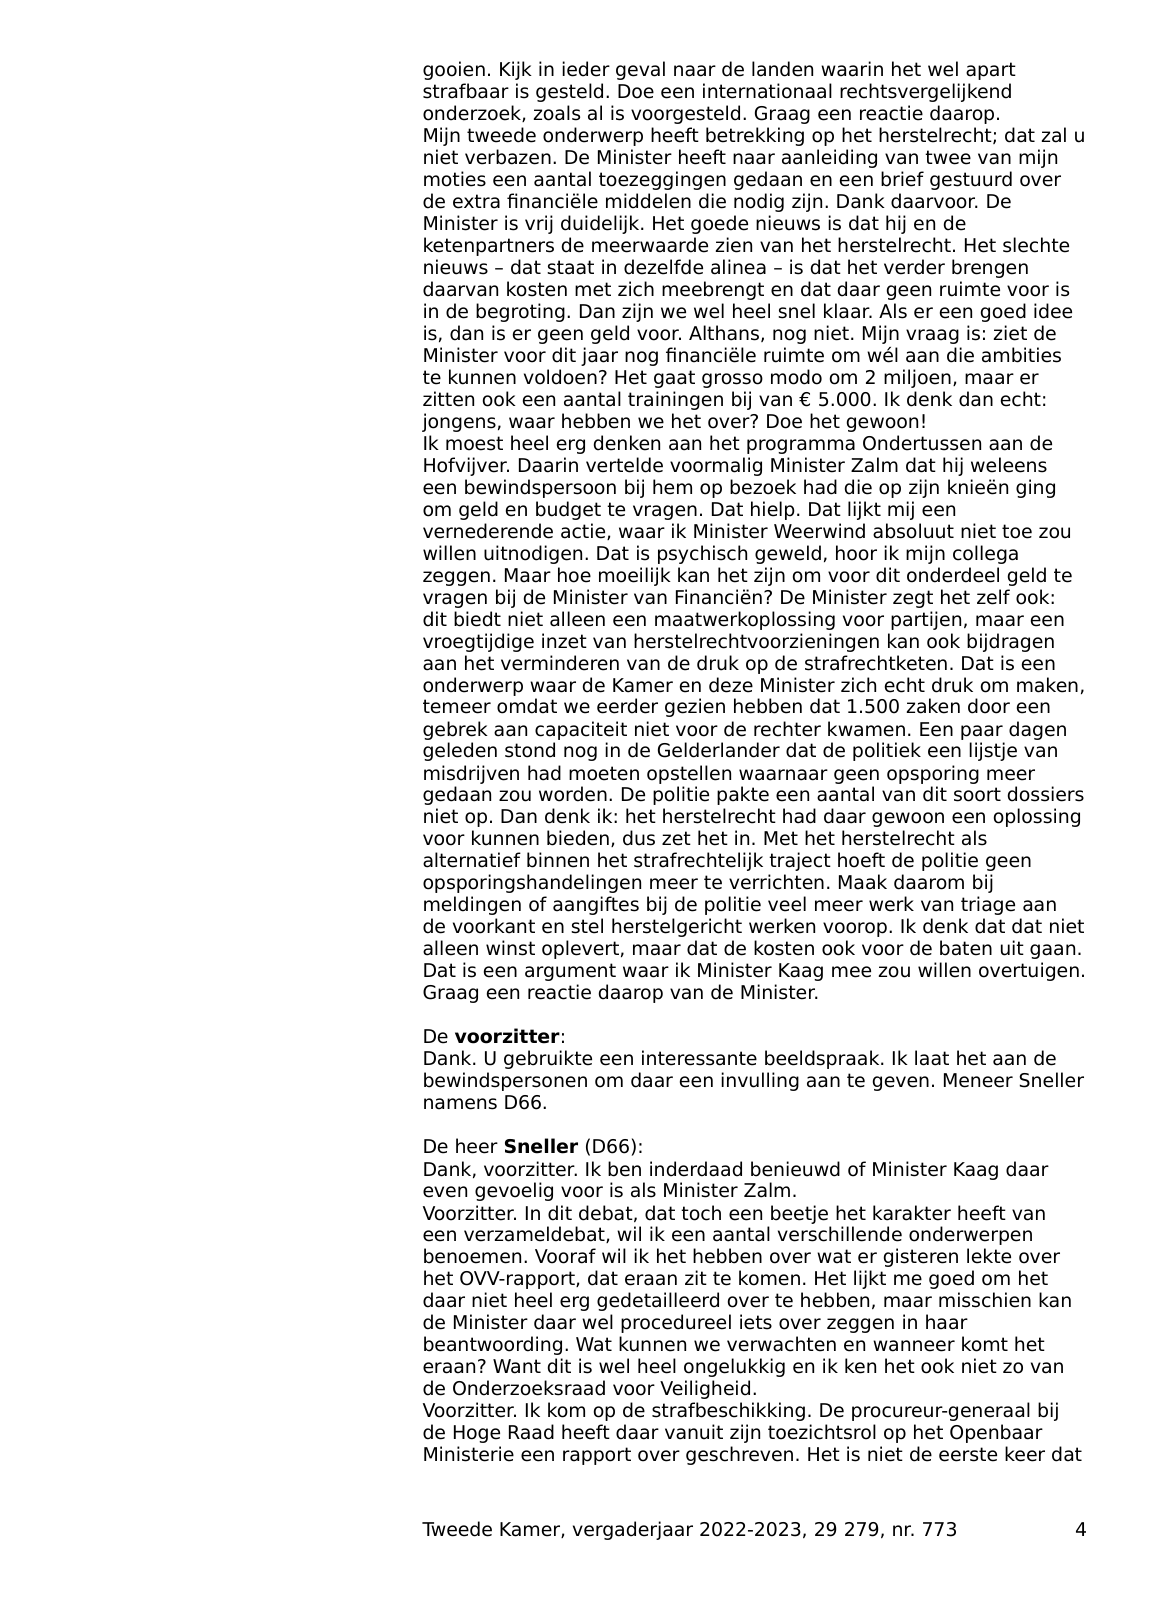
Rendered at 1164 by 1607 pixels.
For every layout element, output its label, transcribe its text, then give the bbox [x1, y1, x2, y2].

text gooien. Kijk in ieder geval naar de landen waarin het wel apart strafbaar is gesteld. Doe een internationaal rechtsvergelijkend onderzoek, zoals al is voorgesteld. Graag een reactie daarop. [422, 59, 1087, 125]
text Dank, voorzitter. Ik ben inderdaad benieuwd of Minister Kaag daar even gevoelig voor is als Minister Zalm. [422, 1158, 1087, 1202]
text Mijn tweede onderwerp heeft betrekking op het herstelrecht; dat zal u niet verbazen. De Minister heeft naar aanleiding van twee van mijn moties een aantal toezeggingen gedaan en een brief gestuurd over de extra financiële middelen die nodig zijn. Dank daarvoor. De Minister is vrij duidelijk. Het goede nieuws is dat hij en de ketenpartners de meerwaarde zien van het herstelrecht. Het slechte nieuws – dat staat in dezelfde alinea – is dat het verder brengen daarvan kosten met zich meebrengt en dat daar geen ruimte voor is in de begroting. Dan zijn we wel heel snel klaar. Als er een goed idee is, dan is er geen geld voor. Althans, nog niet. Mijn vraag is: ziet de Minister voor dit jaar nog financiële ruimte om wél aan die ambities te kunnen voldoen? Het gaat grosso modo om 2 miljoen, maar er zitten ook een aantal trainingen bij van € 5.000. Ik denk dan echt: jongens, waar hebben we het over? Doe het gewoon! [422, 125, 1087, 433]
text Voorzitter. Ik kom op de strafbeschikking. De procureur-generaal bij de Hoge Raad heeft daar vanuit zijn toezichtsrol op het Openbaar Ministerie een rapport over geschreven. Het is niet de eerste keer dat [422, 1400, 1087, 1466]
text De voorzitter: [422, 1026, 1087, 1048]
text Voorzitter. In dit debat, dat toch een beetje het karakter heeft van een verzameldebat, wil ik een aantal verschillende onderwerpen benoemen. Vooraf wil ik het hebben over wat er gisteren lekte over het OVV-rapport, dat eraan zit te komen. Het lijkt me goed om het daar niet heel erg gedetailleerd over te hebben, maar misschien kan de Minister daar wel procedureel iets over zeggen in haar beantwoording. Wat kunnen we verwachten en wanneer komt het eraan? Want dit is wel heel ongelukkig en ik ken het ook niet zo van de Onderzoeksraad voor Veiligheid. [422, 1202, 1087, 1400]
text Dank. U gebruikte een interessante beeldspraak. Ik laat het aan de bewindspersonen om daar een invulling aan te geven. Meneer Sneller namens D66. [422, 1048, 1087, 1114]
text De heer Sneller (D66): [422, 1136, 1087, 1158]
text Ik moest heel erg denken aan het programma Ondertussen aan de Hofvijver. Daarin vertelde voormalig Minister Zalm dat hij weleens een bewindspersoon bij hem op bezoek had die op zijn knieën ging om geld en budget te vragen. Dat hielp. Dat lijkt mij een vernederende actie, waar ik Minister Weerwind absoluut niet toe zou willen uitnodigen. Dat is psychisch geweld, hoor ik mijn collega zeggen. Maar hoe moeilijk kan het zijn om voor dit onderdeel geld te vragen bij de Minister van Financiën? De Minister zegt het zelf ook: dit biedt niet alleen een maatwerkoplossing voor partijen, maar een vroegtijdige inzet van herstelrechtvoorzieningen kan ook bijdragen aan het verminderen van de druk op de strafrechtketen. Dat is een onderwerp waar de Kamer en deze Minister zich echt druk om maken, temeer omdat we eerder gezien hebben dat 1.500 zaken door een gebrek aan capaciteit niet voor de rechter kwamen. Een paar dagen geleden stond nog in de Gelderlander dat de politiek een lijstje van misdrijven had moeten opstellen waarnaar geen opsporing meer gedaan zou worden. De politie pakte een aantal van dit soort dossiers niet op. Dan denk ik: het herstelrecht had daar gewoon een oplossing voor kunnen bieden, dus zet het in. Met het herstelrecht als alternatief binnen het strafrechtelijk traject hoeft de politie geen opsporingshandelingen meer te verrichten. Maak daarom bij meldingen of aangiftes bij de politie veel meer werk van triage aan de voorkant en stel herstelgericht werken voorop. Ik denk dat dat niet alleen winst oplevert, maar dat de kosten ook voor de baten uit gaan. Dat is een argument waar ik Minister Kaag mee zou willen overtuigen. Graag een reactie daarop van de Minister. [422, 433, 1087, 1004]
